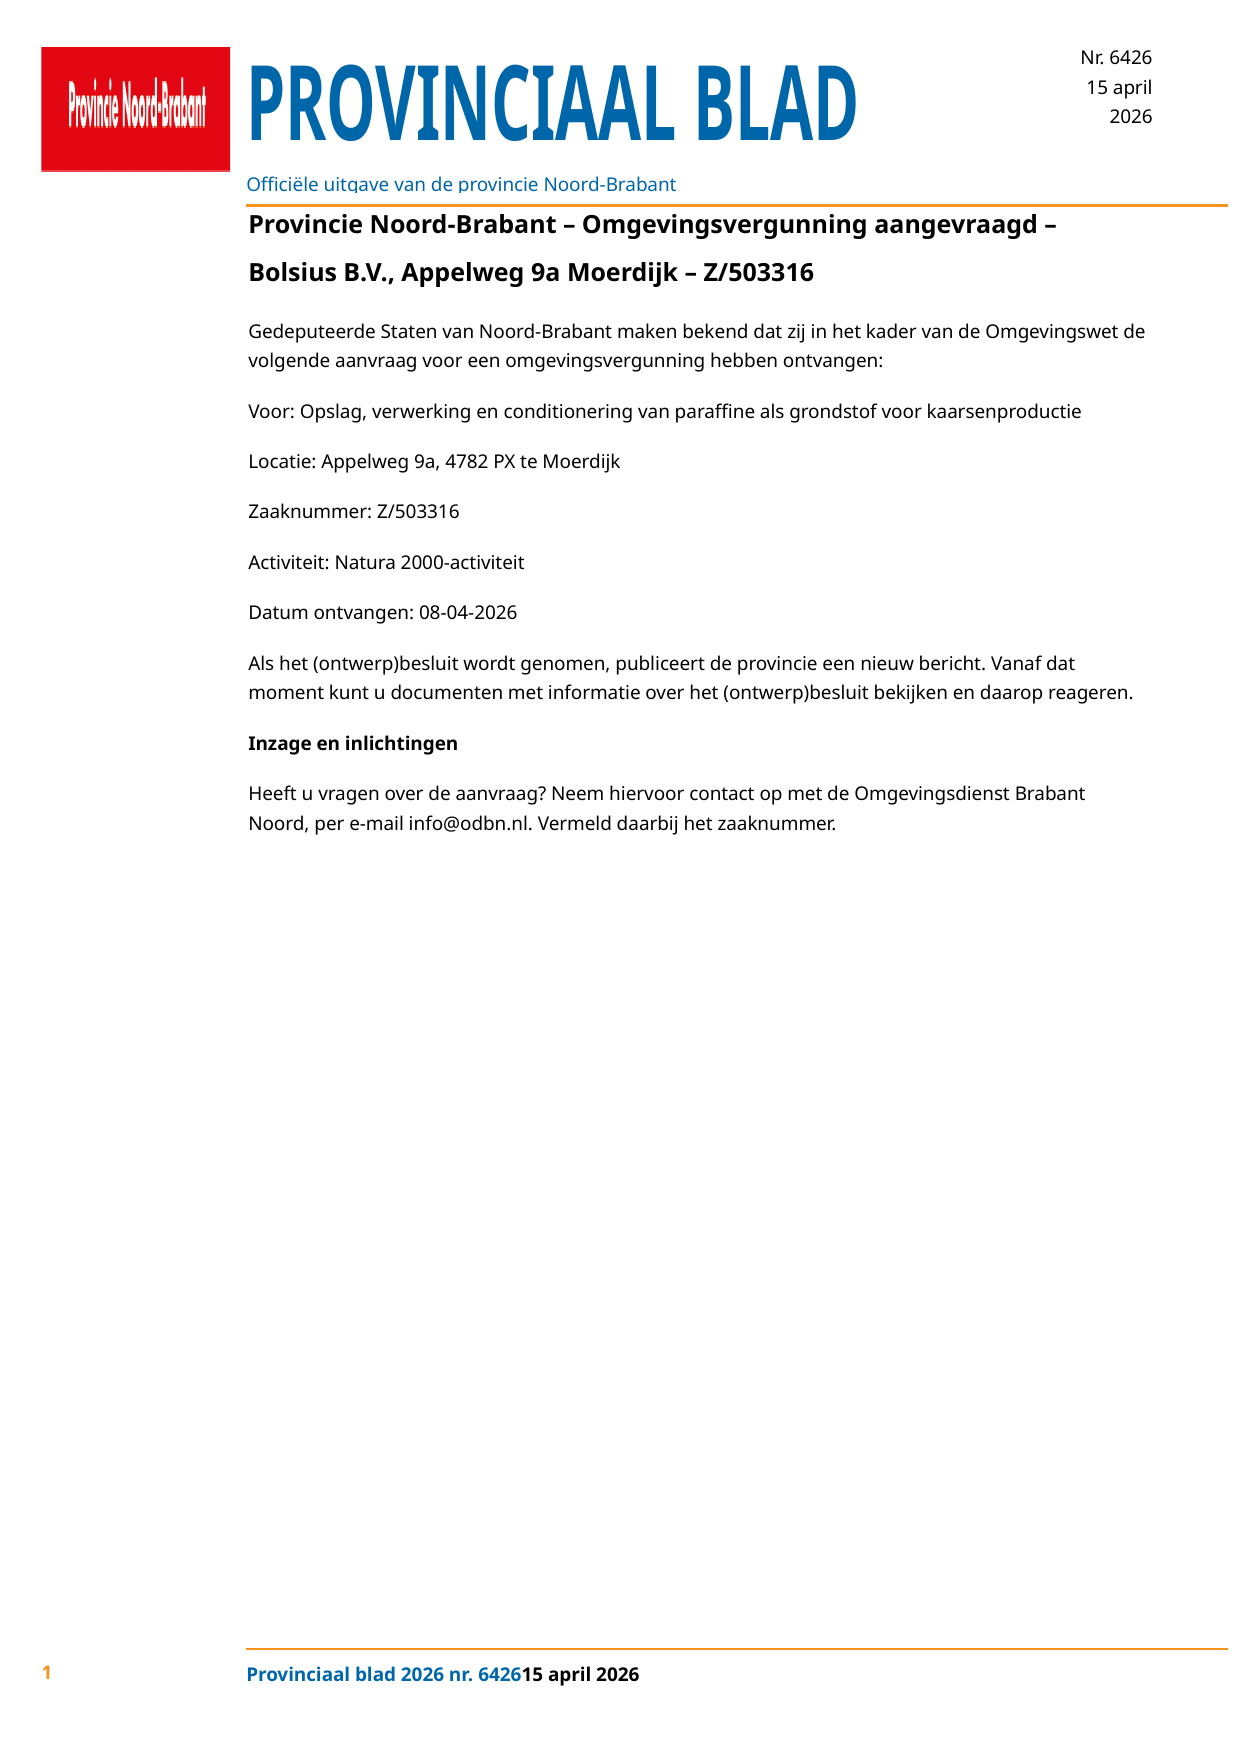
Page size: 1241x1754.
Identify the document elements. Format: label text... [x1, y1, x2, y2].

text Heeft u vragen over de aanvraag? Neem hiervoor contact op met de Omgevingsdienst Brabant Noord, per e-mail info@odbn.nl. Vermeld daarbij het zaaknummer. [248, 780, 1152, 836]
text Provincie Noord-Brabant – Omgevingsvergunning aangevraagd – Bolsius B.V., Appelweg 9a Moerdijk – Z/503316 [248, 207, 1152, 288]
text Locatie: Appelweg 9a, 4782 PX te Moerdijk [248, 448, 1152, 474]
text Gedeputeerde Staten van Noord-Brabant maken bekend dat zij in het kader van de Omgevingswet de volgende aanvraag voor een omgevingsvergunning hebben ontvangen: [248, 318, 1152, 373]
text Als het (ontwerp)besluit wordt genomen, publiceert de provincie een nieuw bericht. Vanaf dat moment kunt u documenten met informatie over het (ontwerp)besluit bekijken en daarop reageren. [248, 650, 1152, 705]
text Voor: Opslag, verwerking en conditionering van paraffine als grondstof voor kaarsenproductie [248, 398, 1152, 424]
text Activiteit: Natura 2000-activiteit [248, 549, 1152, 575]
text Inzage en inlichtingen [248, 730, 1152, 756]
text Zaaknummer: Z/503316 [248, 499, 1152, 524]
picture [41, 47, 231, 172]
text Datum ontvangen: 08-04-2026 [248, 599, 1152, 625]
